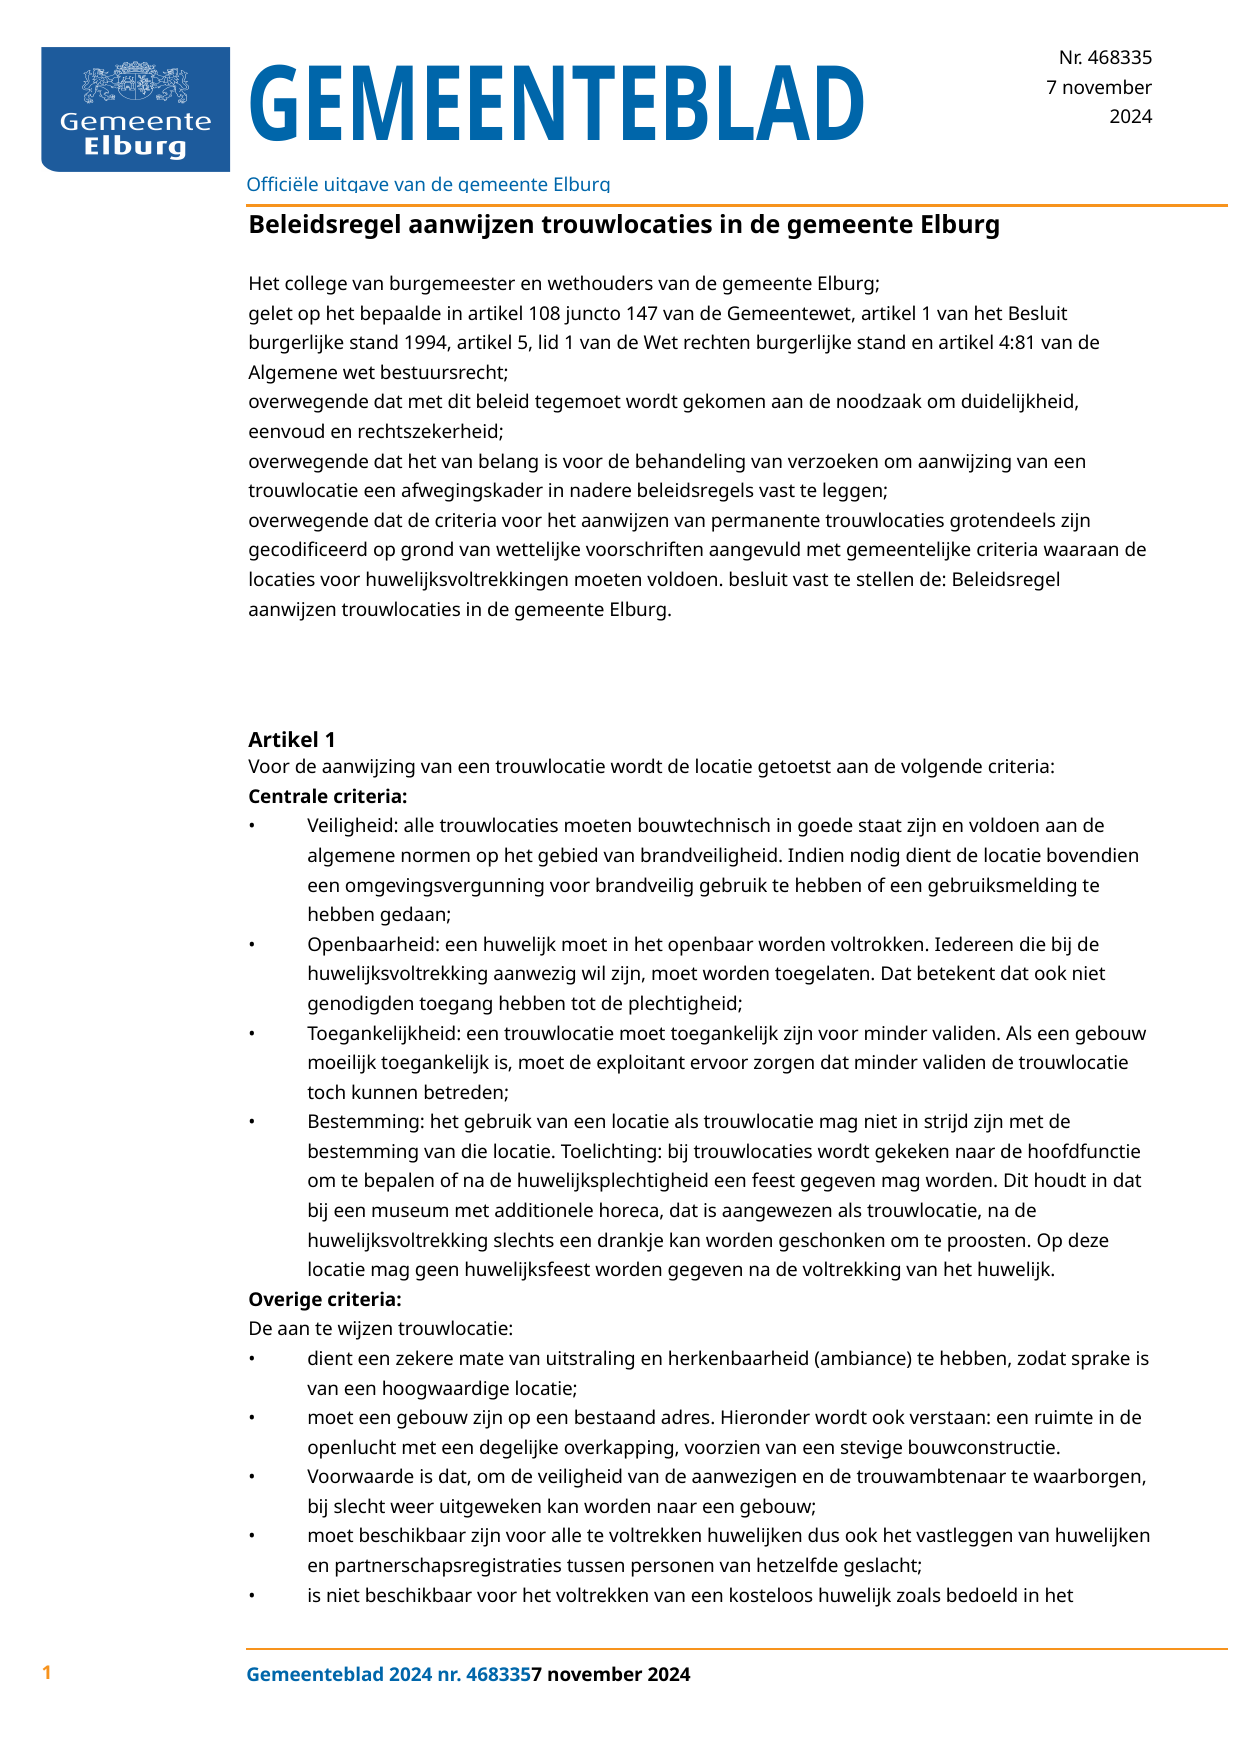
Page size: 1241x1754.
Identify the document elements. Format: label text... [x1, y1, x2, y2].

text Voor de aanwijzing van een trouwlocatie wordt de locatie getoetst aan de volgende criteria: [248, 753, 1152, 779]
text gelet op het bepaalde in artikel 108 juncto 147 van de Gemeentewet, artikel 1 van het Besluit burgerlijke stand 1994, artikel 5, lid 1 van de Wet rechten burgerlijke stand en artikel 4:81 van de Algemene wet bestuursrecht; [248, 300, 1152, 385]
list Veiligheid: alle trouwlocaties moeten bouwtechnisch in goede staat zijn en voldoen aan de algemene normen op het gebied van brandveiligheid. Indien nodig dient de locatie bovendien een omgevingsvergunning voor brandveilig gebruik te hebben of een gebruiksmelding te hebben gedaan; [248, 813, 1152, 927]
text Overige criteria: [248, 1286, 1152, 1312]
list Voorwaarde is dat, om de veiligheid van de aanwezigen en de trouwambtenaar te waarborgen, bij slecht weer uitgeweken kan worden naar een gebouw; [248, 1463, 1152, 1519]
list moet beschikbaar zijn voor alle te voltrekken huwelijken dus ook het vastleggen van huwelijken en partnerschapsregistraties tussen personen van hetzelfde geslacht; [248, 1523, 1152, 1578]
list is niet beschikbaar voor het voltrekken van een kosteloos huwelijk zoals bedoeld in het [248, 1582, 1152, 1607]
list Bestemming: het gebruik van een locatie als trouwlocatie mag niet in strijd zijn met de bestemming van die locatie. Toelichting: bij trouwlocaties wordt gekeken naar de hoofdfunctie om te bepalen of na de huwelijksplechtigheid een feest gegeven mag worden. Dit houdt in dat bij een museum met additionele horeca, dat is aangewezen als trouwlocatie, na de huwelijksvoltrekking slechts een drankje kan worden geschonken om te proosten. Op deze locatie mag geen huwelijksfeest worden gegeven na de voltrekking van het huwelijk. [248, 1108, 1152, 1282]
text De aan te wijzen trouwlocatie: [248, 1316, 1152, 1341]
text Centrale criteria: [248, 783, 1152, 809]
list dient een zekere mate van uitstraling en herkenbaarheid (ambiance) te hebben, zodat sprake is van een hoogwaardige locatie; [248, 1345, 1152, 1400]
list Toegankelijkheid: een trouwlocatie moet toegankelijk zijn voor minder validen. Als een gebouw moeilijk toegankelijk is, moet de exploitant ervoor zorgen dat minder validen de trouwlocatie toch kunnen betreden; [248, 1020, 1152, 1104]
text Beleidsregel aanwijzen trouwlocaties in de gemeente Elburg [248, 207, 1152, 241]
text Artikel 1 [248, 725, 1152, 753]
list Openbaarheid: een huwelijk moet in het openbaar worden voltrokken. Iedereen die bij de huwelijksvoltrekking aanwezig wil zijn, moet worden toegelaten. Dat betekent dat ook niet genodigden toegang hebben tot de plechtigheid; [248, 931, 1152, 1016]
text overwegende dat met dit beleid tegemoet wordt gekomen aan de noodzaak om duidelijkheid, eenvoud en rechtszekerheid; [248, 389, 1152, 444]
list moet een gebouw zijn op een bestaand adres. Hieronder wordt ook verstaan: een ruimte in de openlucht met een degelijke overkapping, voorzien van een stevige bouwconstructie. [248, 1404, 1152, 1459]
picture [41, 47, 231, 172]
text overwegende dat de criteria voor het aanwijzen van permanente trouwlocaties grotendeels zijn gecodificeerd op grond van wettelijke voorschriften aangevuld met gemeentelijke criteria waaraan de locaties voor huwelijksvoltrekkingen moeten voldoen. besluit vast te stellen de: Beleidsregel aanwijzen trouwlocaties in de gemeente Elburg. [248, 507, 1152, 621]
text overwegende dat het van belang is voor de behandeling van verzoeken om aanwijzing van een trouwlocatie een afwegingskader in nadere beleidsregels vast te leggen; [248, 448, 1152, 503]
text Het college van burgemeester en wethouders van de gemeente Elburg; [248, 270, 1152, 296]
